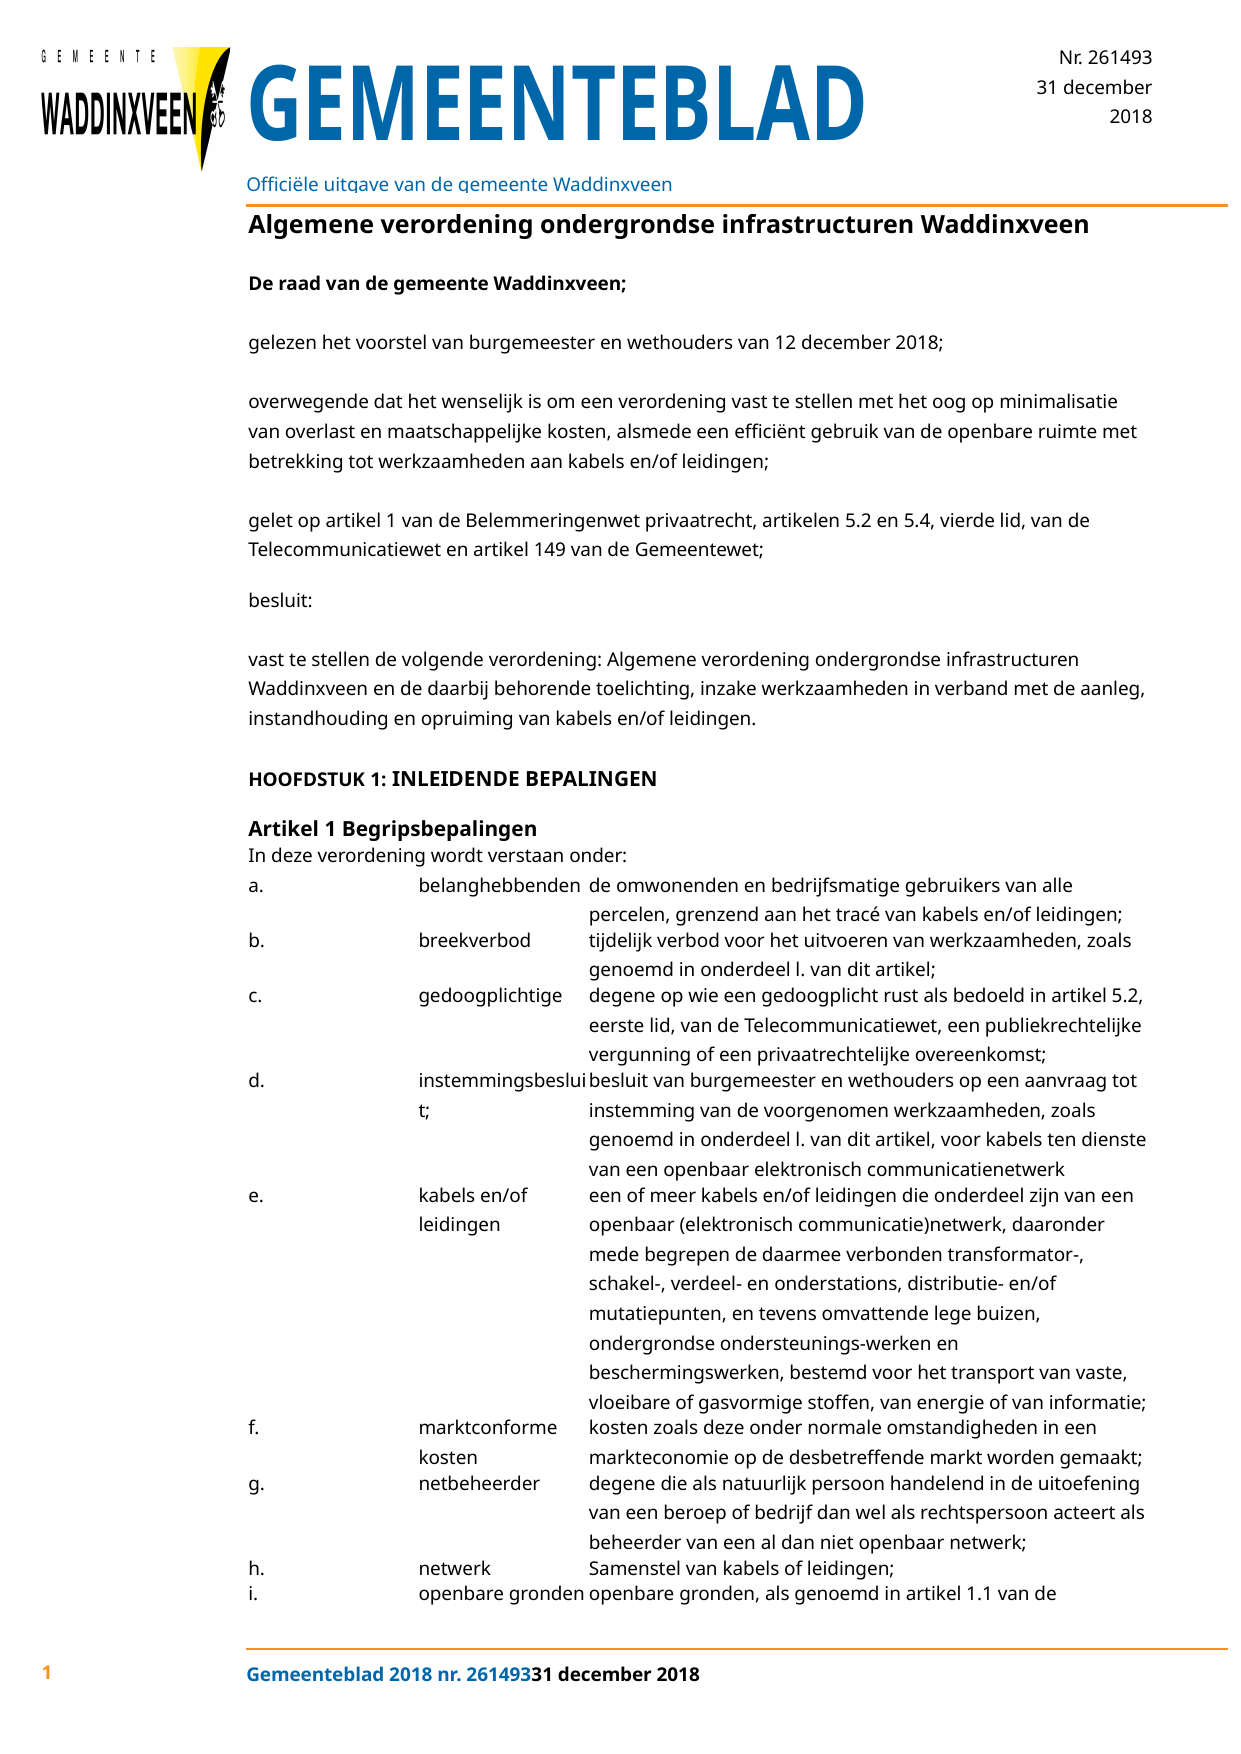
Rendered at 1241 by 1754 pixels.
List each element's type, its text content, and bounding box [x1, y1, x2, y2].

text HOOFDSTUK 1: INLEIDENDE BEPALINGEN [248, 764, 1152, 793]
table_header de omwonenden en bedrijfsmatige gebruikers van alle percelen, grenzend aan het tracé van kabels en/of leidingen; [589, 872, 1152, 927]
table_cell netbeheerder [418, 1470, 589, 1555]
table_cell h. [248, 1555, 418, 1581]
text De raad van de gemeente Waddinxveen; [248, 270, 1152, 296]
text Artikel 1 Begripsbepalingen [248, 814, 1152, 842]
table_cell g. [248, 1470, 418, 1555]
picture [41, 47, 231, 172]
table_cell tijdelijk verbod voor het uitvoeren van werkzaamheden, zoals genoemd in onderdeel l. van dit artikel; [589, 927, 1152, 982]
text gelet op artikel 1 van de Belemmeringenwet privaatrecht, artikelen 5.2 en 5.4, vierde lid, van de Telecommunicatiewet en artikel 149 van de Gemeentewet; [248, 507, 1152, 562]
text gelezen het voorstel van burgemeester en wethouders van 12 december 2018; [248, 329, 1152, 355]
table_cell b. [248, 927, 418, 982]
table_cell e. [248, 1182, 418, 1414]
table_cell gedoogplichtige [418, 983, 589, 1067]
table_cell besluit van burgemeester en wethouders op een aanvraag tot instemming van de voorgenomen werkzaamheden, zoals genoemd in onderdeel l. van dit artikel, voor kabels ten dienste van een openbaar elektronisch communicatienetwerk [589, 1067, 1152, 1182]
table_cell d. [248, 1067, 418, 1182]
table_header a. [248, 872, 418, 927]
text vast te stellen de volgende verordening: Algemene verordening ondergrondse infrastructuren Waddinxveen en de daarbij behorende toelichting, inzake werkzaamheden in verband met de aanleg, instandhouding en opruiming van kabels en/of leidingen. [248, 646, 1152, 731]
table_cell degene die als natuurlijk persoon handelend in de uitoefening van een beroep of bedrijf dan wel als rechtspersoon acteert als beheerder van een al dan niet openbaar netwerk; [589, 1470, 1152, 1555]
table_cell Samenstel van kabels of leidingen; [589, 1555, 1152, 1581]
table_cell instemmingsbesluit; [418, 1067, 589, 1182]
table_cell breekverbod [418, 927, 589, 982]
table_cell f. [248, 1415, 418, 1470]
table_cell openbare gronden, als genoemd in artikel 1.1 van de [589, 1581, 1152, 1606]
table_cell degene op wie een gedoogplicht rust als bedoeld in artikel 5.2, eerste lid, van de Telecommunicatiewet, een publiekrechtelijke vergunning of een privaatrechtelijke overeenkomst; [589, 983, 1152, 1067]
text overwegende dat het wenselijk is om een verordening vast te stellen met het oog op minimalisatie van overlast en maatschappelijke kosten, alsmede een efficiënt gebruik van de openbare ruimte met betrekking tot werkzaamheden aan kabels en/of leidingen; [248, 389, 1152, 473]
table_header belanghebbenden [418, 872, 589, 927]
table_cell kabels en/of leidingen [418, 1182, 589, 1414]
text Algemene verordening ondergrondse infrastructuren Waddinxveen [248, 207, 1152, 241]
table_cell openbare gronden [418, 1581, 589, 1606]
table_cell kosten zoals deze onder normale omstandigheden in een markteconomie op de desbetreffende markt worden gemaakt; [589, 1415, 1152, 1470]
table_cell marktconforme kosten [418, 1415, 589, 1470]
table_cell i. [248, 1581, 418, 1606]
table_cell netwerk [418, 1555, 589, 1581]
table_cell c. [248, 983, 418, 1067]
text besluit: [248, 587, 1152, 613]
text In deze verordening wordt verstaan onder: [248, 842, 1152, 868]
table_cell een of meer kabels en/of leidingen die onderdeel zijn van een openbaar (elektronisch communicatie)netwerk, daaronder mede begrepen de daarmee verbonden transformator-, schakel-, verdeel- en onderstations, distributie- en/of mutatiepunten, en tevens omvattende lege buizen, ondergrondse ondersteunings-werken en beschermingswerken, bestemd voor het transport van vaste, vloeibare of gasvormige stoffen, van energie of van informatie; [589, 1182, 1152, 1414]
